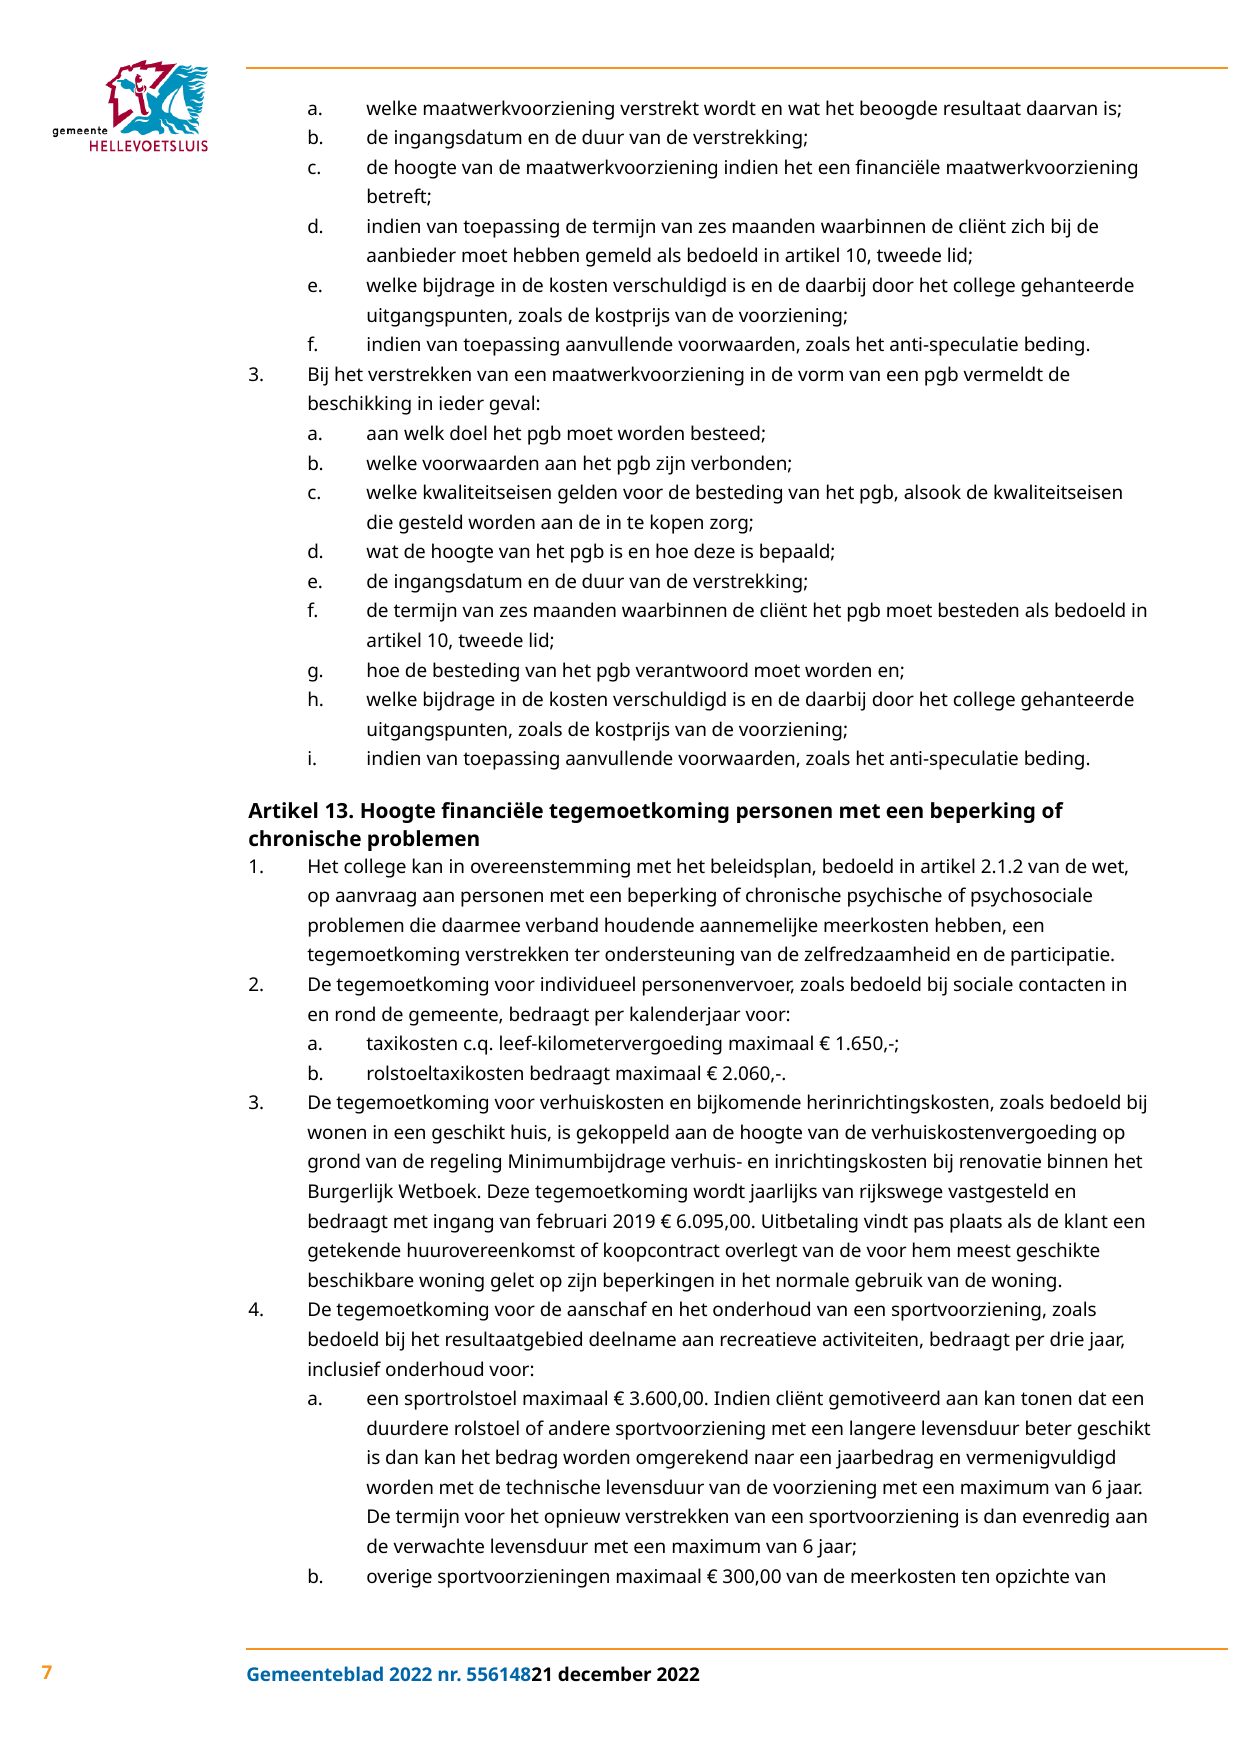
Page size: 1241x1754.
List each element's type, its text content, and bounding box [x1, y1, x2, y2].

list welke bijdrage in de kosten verschuldigd is en de daarbij door het college gehanteerde uitgangspunten, zoals de kostprijs van de voorziening; [307, 686, 1152, 742]
list welke kwaliteitseisen gelden voor de besteding van het pgb, alsook de kwaliteitseisen die gesteld worden aan de in te kopen zorg; [307, 479, 1152, 535]
list De tegemoetkoming voor de aanschaf en het onderhoud van een sportvoorziening, zoals bedoeld bij het resultaatgebied deelname aan recreatieve activiteiten, bedraagt per drie jaar, inclusief onderhoud voor: [248, 1297, 1152, 1382]
list hoe de besteding van het pgb verantwoord moet worden en; [307, 657, 1152, 683]
list de termijn van zes maanden waarbinnen de cliënt het pgb moet besteden als bedoeld in artikel 10, tweede lid; [307, 598, 1152, 653]
list een sportrolstoel maximaal € 3.600,00. Indien cliënt gemotiveerd aan kan tonen dat een duurdere rolstoel of andere sportvoorziening met een langere levensduur beter geschikt is dan kan het bedrag worden omgerekend naar een jaarbedrag en vermenigvuldigd worden met de technische levensduur van de voorziening met een maximum van 6 jaar. De termijn voor het opnieuw verstrekken van een sportvoorziening is dan evenredig aan de verwachte levensduur met een maximum van 6 jaar; [307, 1385, 1152, 1559]
list indien van toepassing aanvullende voorwaarden, zoals het anti-speculatie beding. [307, 746, 1152, 771]
list welke voorwaarden aan het pgb zijn verbonden; [307, 450, 1152, 476]
text Artikel 13. Hoogte financiële tegemoetkoming personen met een beperking of chronische problemen [248, 796, 1152, 853]
list Het college kan in overeenstemming met het beleidsplan, bedoeld in artikel 2.1.2 van de wet, op aanvraag aan personen met een beperking of chronische psychische of psychosociale problemen die daarmee verband houdende aannemelijke meerkosten hebben, een tegemoetkoming verstrekken ter ondersteuning van de zelfredzaamheid en de participatie. [248, 853, 1152, 967]
list aan welk doel het pgb moet worden besteed; [307, 420, 1152, 446]
list welke maatwerkvoorziening verstrekt wordt en wat het beoogde resultaat daarvan is; [307, 95, 1152, 121]
list de ingangsdatum en de duur van de verstrekking; [307, 124, 1152, 150]
list wat de hoogte van het pgb is en hoe deze is bepaald; [307, 538, 1152, 564]
picture [41, 47, 231, 172]
list welke bijdrage in de kosten verschuldigd is en de daarbij door het college gehanteerde uitgangspunten, zoals de kostprijs van de voorziening; [307, 272, 1152, 328]
list rolstoeltaxikosten bedraagt maximaal € 2.060,-. [307, 1060, 1152, 1086]
list overige sportvoorzieningen maximaal € 300,00 van de meerkosten ten opzichte van [307, 1563, 1152, 1589]
list De tegemoetkoming voor individueel personenvervoer, zoals bedoeld bij sociale contacten in en rond de gemeente, bedraagt per kalenderjaar voor: [248, 971, 1152, 1027]
list indien van toepassing de termijn van zes maanden waarbinnen de cliënt zich bij de aanbieder moet hebben gemeld als bedoeld in artikel 10, tweede lid; [307, 213, 1152, 268]
list de hoogte van de maatwerkvoorziening indien het een financiële maatwerkvoorziening betreft; [307, 154, 1152, 209]
list taxikosten c.q. leef-kilometervergoeding maximaal € 1.650,-; [307, 1030, 1152, 1056]
list indien van toepassing aanvullende voorwaarden, zoals het anti-speculatie beding. [307, 331, 1152, 357]
list Bij het verstrekken van een maatwerkvoorziening in de vorm van een pgb vermeldt de beschikking in ieder geval: [248, 361, 1152, 416]
list De tegemoetkoming voor verhuiskosten en bijkomende herinrichtingskosten, zoals bedoeld bij wonen in een geschikt huis, is gekoppeld aan de hoogte van de verhuiskostenvergoeding op grond van de regeling Minimumbijdrage verhuis- en inrichtingskosten bij renovatie binnen het Burgerlijk Wetboek. Deze tegemoetkoming wordt jaarlijks van rijkswege vastgesteld en bedraagt met ingang van februari 2019 € 6.095,00. Uitbetaling vindt pas plaats als de klant een getekende huurovereenkomst of koopcontract overlegt van de voor hem meest geschikte beschikbare woning gelet op zijn beperkingen in het normale gebruik van de woning. [248, 1089, 1152, 1293]
list de ingangsdatum en de duur van de verstrekking; [307, 568, 1152, 594]
